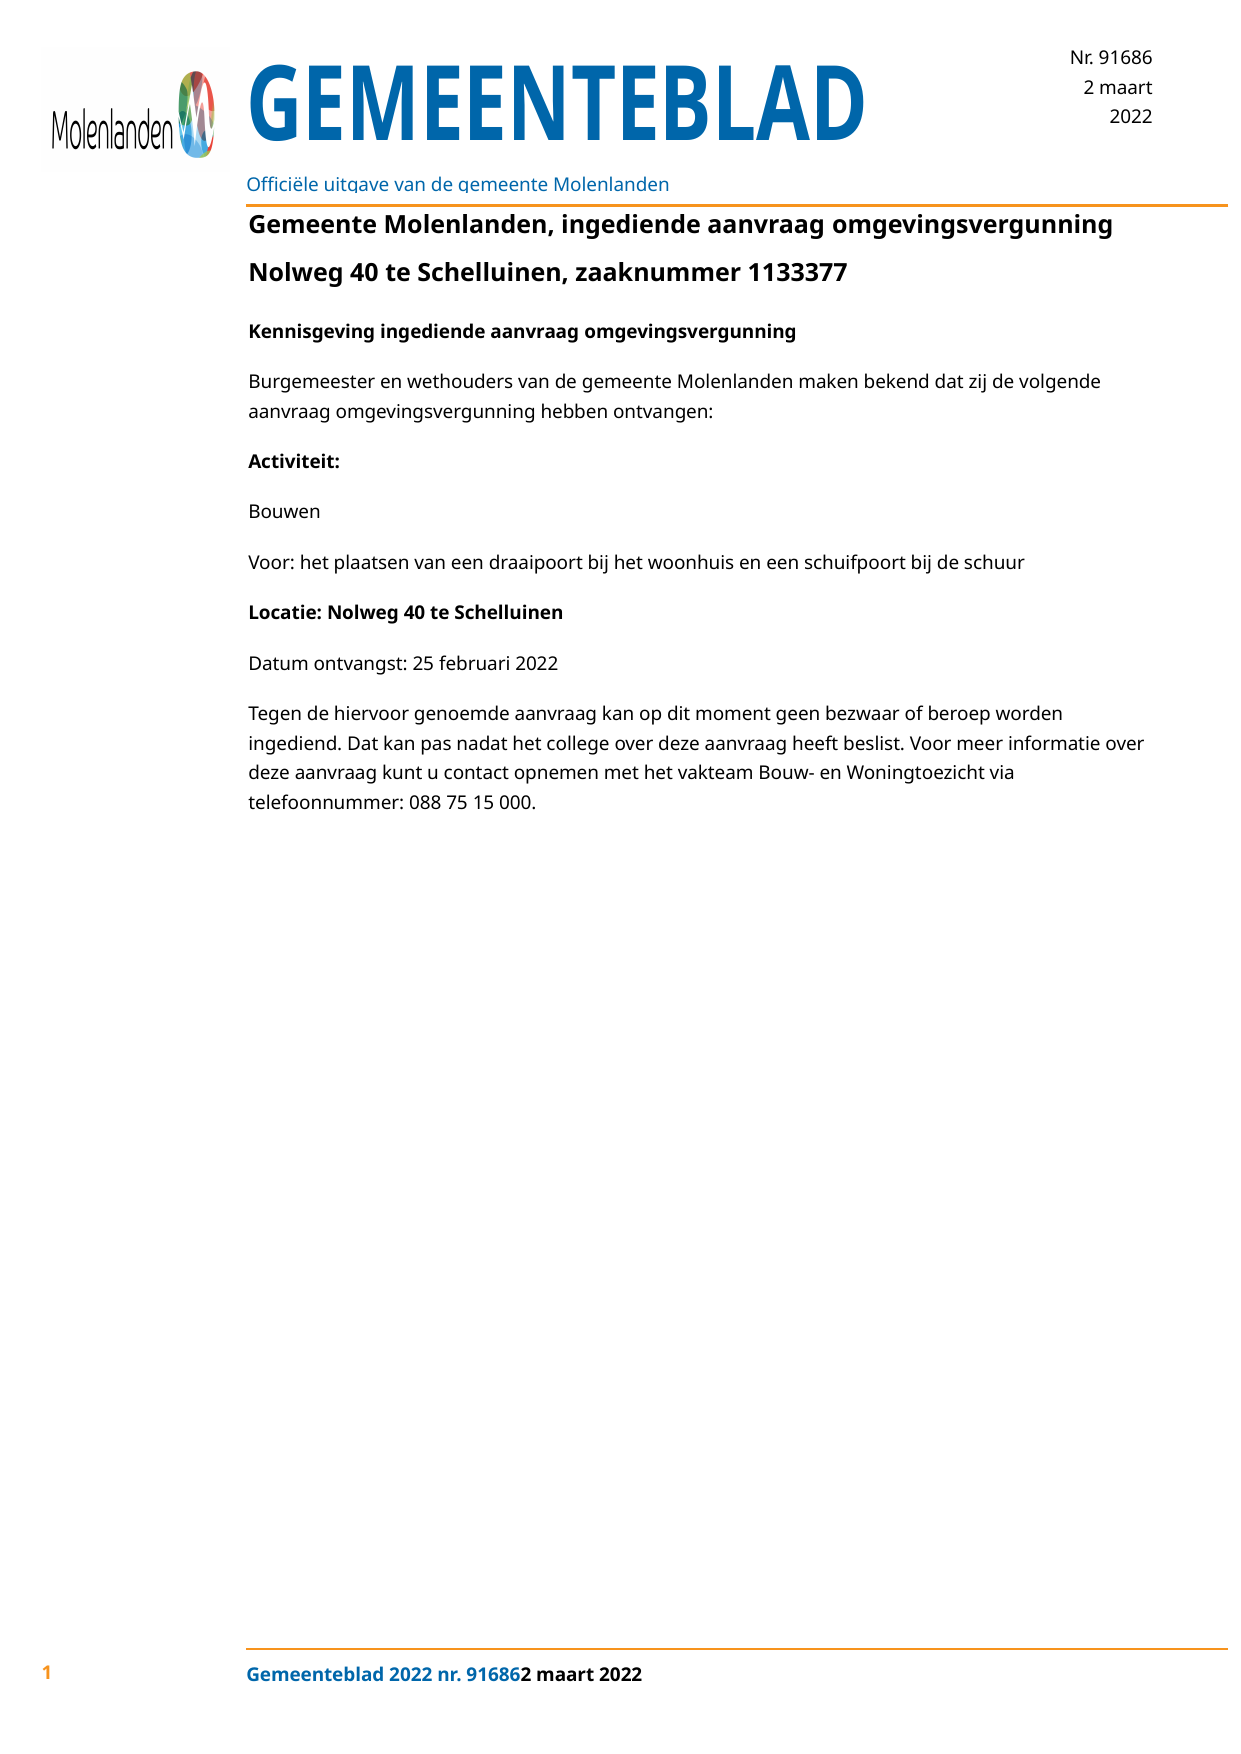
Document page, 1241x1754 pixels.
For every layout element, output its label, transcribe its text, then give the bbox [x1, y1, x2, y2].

text Bouwen [248, 499, 1152, 524]
text Burgemeester en wethouders van de gemeente Molenlanden maken bekend dat zij de volgende aanvraag omgevingsvergunning hebben ontvangen: [248, 368, 1152, 424]
picture [41, 47, 231, 172]
text Gemeente Molenlanden, ingediende aanvraag omgevingsvergunning Nolweg 40 te Schelluinen, zaaknummer 1133377 [248, 207, 1152, 288]
text Kennisgeving ingediende aanvraag omgevingsvergunning [248, 318, 1152, 344]
text Voor: het plaatsen van een draaipoort bij het woonhuis en een schuifpoort bij de schuur [248, 549, 1152, 575]
text Activiteit: [248, 448, 1152, 474]
text Locatie: Nolweg 40 te Schelluinen [248, 599, 1152, 625]
text Tegen de hiervoor genoemde aanvraag kan op dit moment geen bezwaar of beroep worden ingediend. Dat kan pas nadat het college over deze aanvraag heeft beslist. Voor meer informatie over deze aanvraag kunt u contact opnemen met het vakteam Bouw- en Woningtoezicht via telefoonnummer: 088 75 15 000. [248, 700, 1152, 815]
text Datum ontvangst: 25 februari 2022 [248, 650, 1152, 676]
